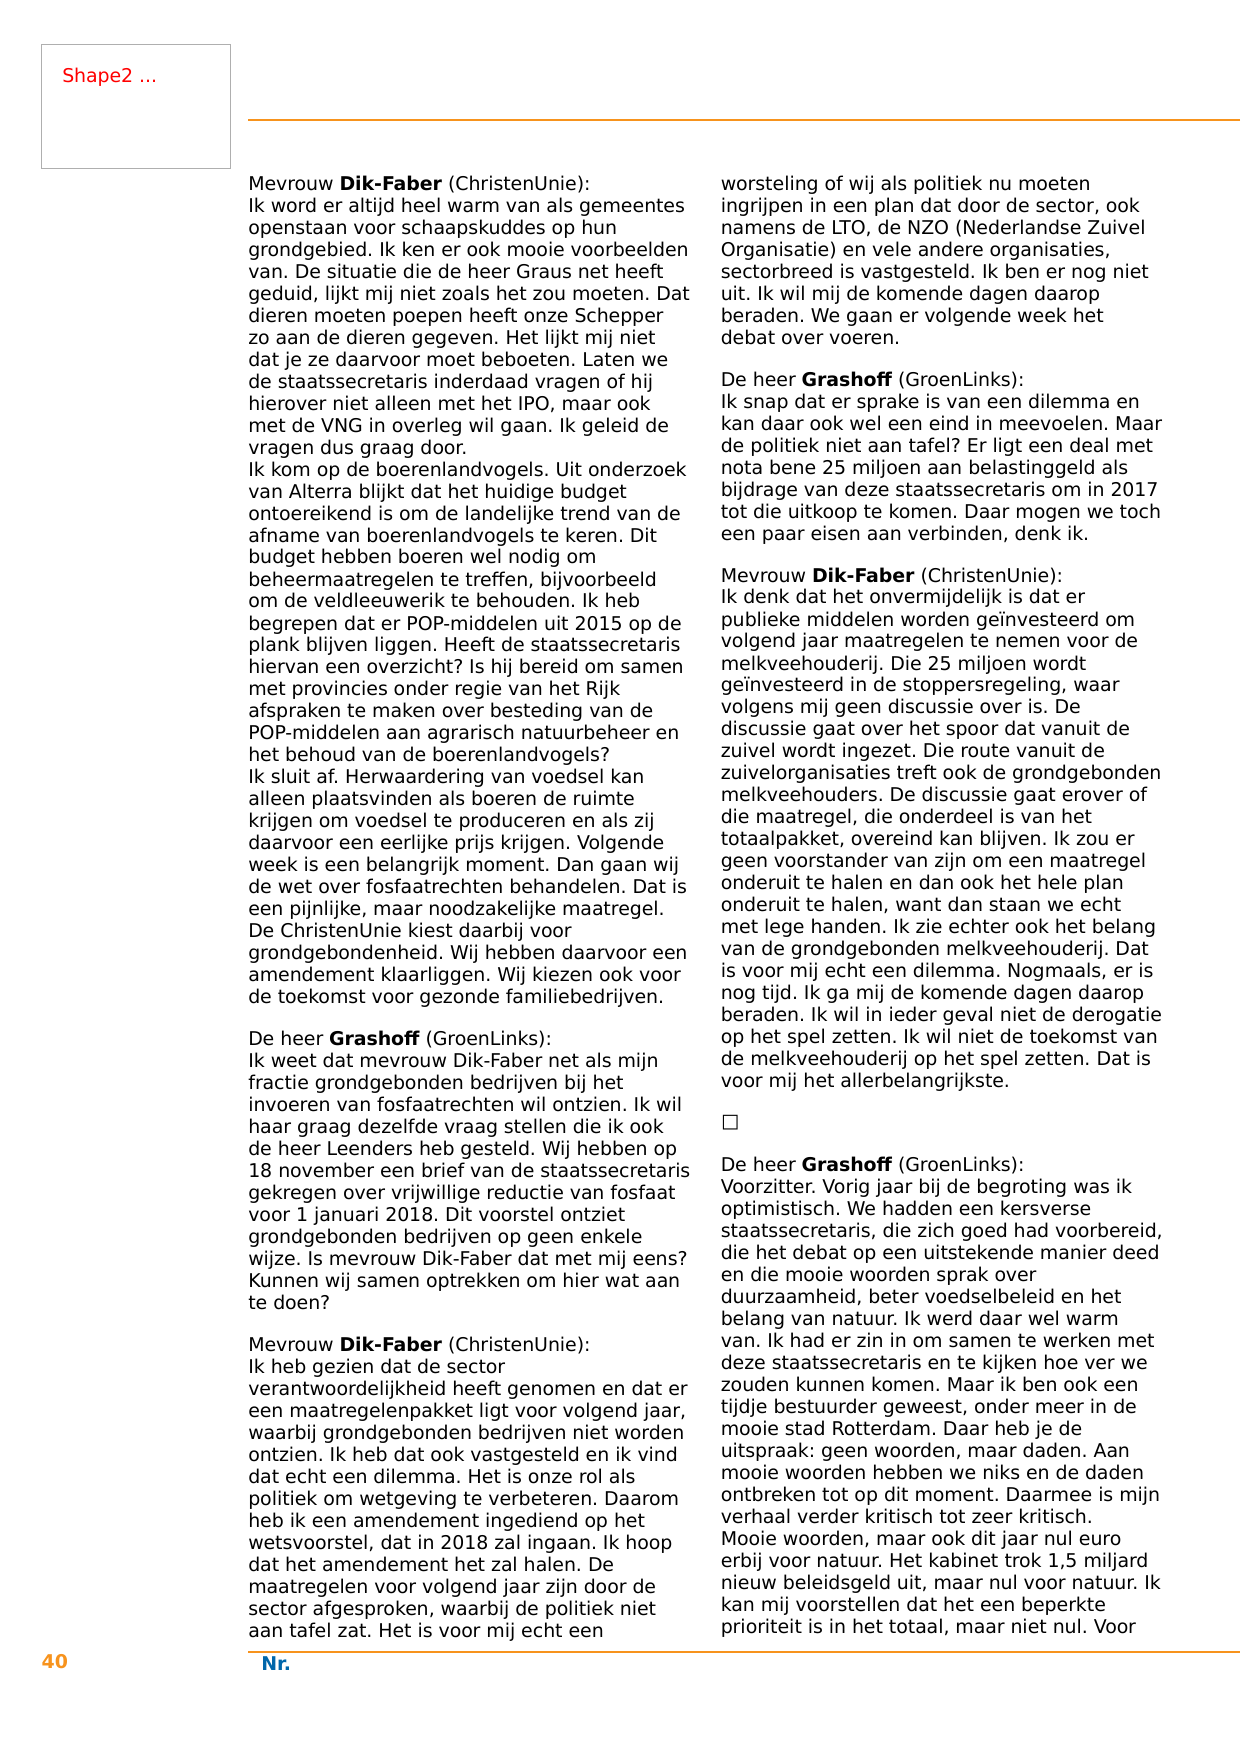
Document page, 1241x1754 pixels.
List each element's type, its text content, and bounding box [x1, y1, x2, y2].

text Ik heb gezien dat de sector verantwoordelijkheid heeft genomen en dat er een maatregelenpakket ligt voor volgend jaar, waarbij grondgebonden bedrijven niet worden ontzien. Ik heb dat ook vastgesteld en ik vind dat echt een dilemma. Het is onze rol als politiek om wetgeving te verbeteren. Daarom heb ik een amendement ingediend op het wetsvoorstel, dat in 2018 zal ingaan. Ik hoop dat het amendement het zal halen. De maatregelen voor volgend jaar zijn door de sector afgesproken, waarbij de politiek niet aan tafel zat. Het is voor mij echt een [248, 1356, 691, 1641]
text Mevrouw Dik-Faber (ChristenUnie): [721, 564, 1163, 586]
text ⬜ [721, 1112, 1163, 1134]
text Ik weet dat mevrouw Dik-Faber net als mijn fractie grondgebonden bedrijven bij het invoeren van fosfaatrechten wil ontzien. Ik wil haar graag dezelfde vraag stellen die ik ook de heer Leenders heb gesteld. Wij hebben op 18 november een brief van de staatssecretaris gekregen over vrijwillige reductie van fosfaat voor 1 januari 2018. Dit voorstel ontziet grondgebonden bedrijven op geen enkele wijze. Is mevrouw Dik-Faber dat met mij eens? Kunnen wij samen optrekken om hier wat aan te doen? [248, 1050, 691, 1314]
text Ik sluit af. Herwaardering van voedsel kan alleen plaatsvinden als boeren de ruimte krijgen om voedsel te produceren en als zij daarvoor een eerlijke prijs krijgen. Volgende week is een belangrijk moment. Dan gaan wij de wet over fosfaatrechten behandelen. Dat is een pijnlijke, maar noodzakelijke maatregel. De ChristenUnie kiest daarbij voor grondgebondenheid. Wij hebben daarvoor een amendement klaarliggen. Wij kiezen ook voor de toekomst voor gezonde familiebedrijven. [248, 766, 691, 1008]
text worsteling of wij als politiek nu moeten ingrijpen in een plan dat door de sector, ook namens de LTO, de NZO (Nederlandse Zuivel Organisatie) en vele andere organisaties, sectorbreed is vastgesteld. Ik ben er nog niet uit. Ik wil mij de komende dagen daarop beraden. We gaan er volgende week het debat over voeren. [721, 173, 1163, 349]
text Mooie woorden, maar ook dit jaar nul euro erbij voor natuur. Het kabinet trok 1,5 miljard nieuw beleidsgeld uit, maar nul voor natuur. Ik kan mij voorstellen dat het een beperkte prioriteit is in het totaal, maar niet nul. Voor [721, 1528, 1163, 1637]
text Ik denk dat het onvermijdelijk is dat er publieke middelen worden geïnvesteerd om volgend jaar maatregelen te nemen voor de melkveehouderij. Die 25 miljoen wordt geïnvesteerd in de stoppersregeling, waar volgens mij geen discussie over is. De discussie gaat over het spoor dat vanuit de zuivel wordt ingezet. Die route vanuit de zuivelorganisaties treft ook de grondgebonden melkveehouders. De discussie gaat erover of die maatregel, die onderdeel is van het totaalpakket, overeind kan blijven. Ik zou er geen voorstander van zijn om een maatregel onderuit te halen en dan ook het hele plan onderuit te halen, want dan staan we echt met lege handen. Ik zie echter ook het belang van de grondgebonden melkveehouderij. Dat is voor mij echt een dilemma. Nogmaals, er is nog tijd. Ik ga mij de komende dagen daarop beraden. Ik wil in ieder geval niet de derogatie op het spel zetten. Ik wil niet de toekomst van de melkveehouderij op het spel zetten. Dat is voor mij het allerbelangrijkste. [721, 586, 1163, 1092]
text Ik snap dat er sprake is van een dilemma en kan daar ook wel een eind in meevoelen. Maar de politiek niet aan tafel? Er ligt een deal met nota bene 25 miljoen aan belastinggeld als bijdrage van deze staatssecretaris om in 2017 tot die uitkoop te komen. Daar mogen we toch een paar eisen aan verbinden, denk ik. [721, 391, 1163, 544]
text Mevrouw Dik-Faber (ChristenUnie): [248, 173, 691, 195]
text Ik word er altijd heel warm van als gemeentes openstaan voor schaapskuddes op hun grondgebied. Ik ken er ook mooie voorbeelden van. De situatie die de heer Graus net heeft geduid, lijkt mij niet zoals het zou moeten. Dat dieren moeten poepen heeft onze Schepper zo aan de dieren gegeven. Het lijkt mij niet dat je ze daarvoor moet beboeten. Laten we de staatssecretaris inderdaad vragen of hij hierover niet alleen met het IPO, maar ook met de VNG in overleg wil gaan. Ik geleid de vragen dus graag door. [248, 195, 691, 458]
text Mevrouw Dik-Faber (ChristenUnie): [248, 1334, 691, 1356]
text De heer Grashoff (GroenLinks): [721, 1154, 1163, 1176]
text De heer Grashoff (GroenLinks): [248, 1028, 691, 1050]
text De heer Grashoff (GroenLinks): [721, 369, 1163, 391]
text Voorzitter. Vorig jaar bij de begroting was ik optimistisch. We hadden een kersverse staatssecretaris, die zich goed had voorbereid, die het debat op een uitstekende manier deed en die mooie woorden sprak over duurzaamheid, beter voedselbeleid en het belang van natuur. Ik werd daar wel warm van. Ik had er zin in om samen te werken met deze staatssecretaris en te kijken hoe ver we zouden kunnen komen. Maar ik ben ook een tijdje bestuurder geweest, onder meer in de mooie stad Rotterdam. Daar heb je de uitspraak: geen woorden, maar daden. Aan mooie woorden hebben we niks en de daden ontbreken tot op dit moment. Daarmee is mijn verhaal verder kritisch tot zeer kritisch. [721, 1176, 1163, 1528]
text Ik kom op de boerenlandvogels. Uit onderzoek van Alterra blijkt dat het huidige budget ontoereikend is om de landelijke trend van de afname van boerenlandvogels te keren. Dit budget hebben boeren wel nodig om beheermaatregelen te treffen, bijvoorbeeld om de veldleeuwerik te behouden. Ik heb begrepen dat er POP-middelen uit 2015 op de plank blijven liggen. Heeft de staatssecretaris hiervan een overzicht? Is hij bereid om samen met provincies onder regie van het Rijk afspraken te maken over besteding van de POP-middelen aan agrarisch natuurbeheer en het behoud van de boerenlandvogels? [248, 458, 691, 766]
